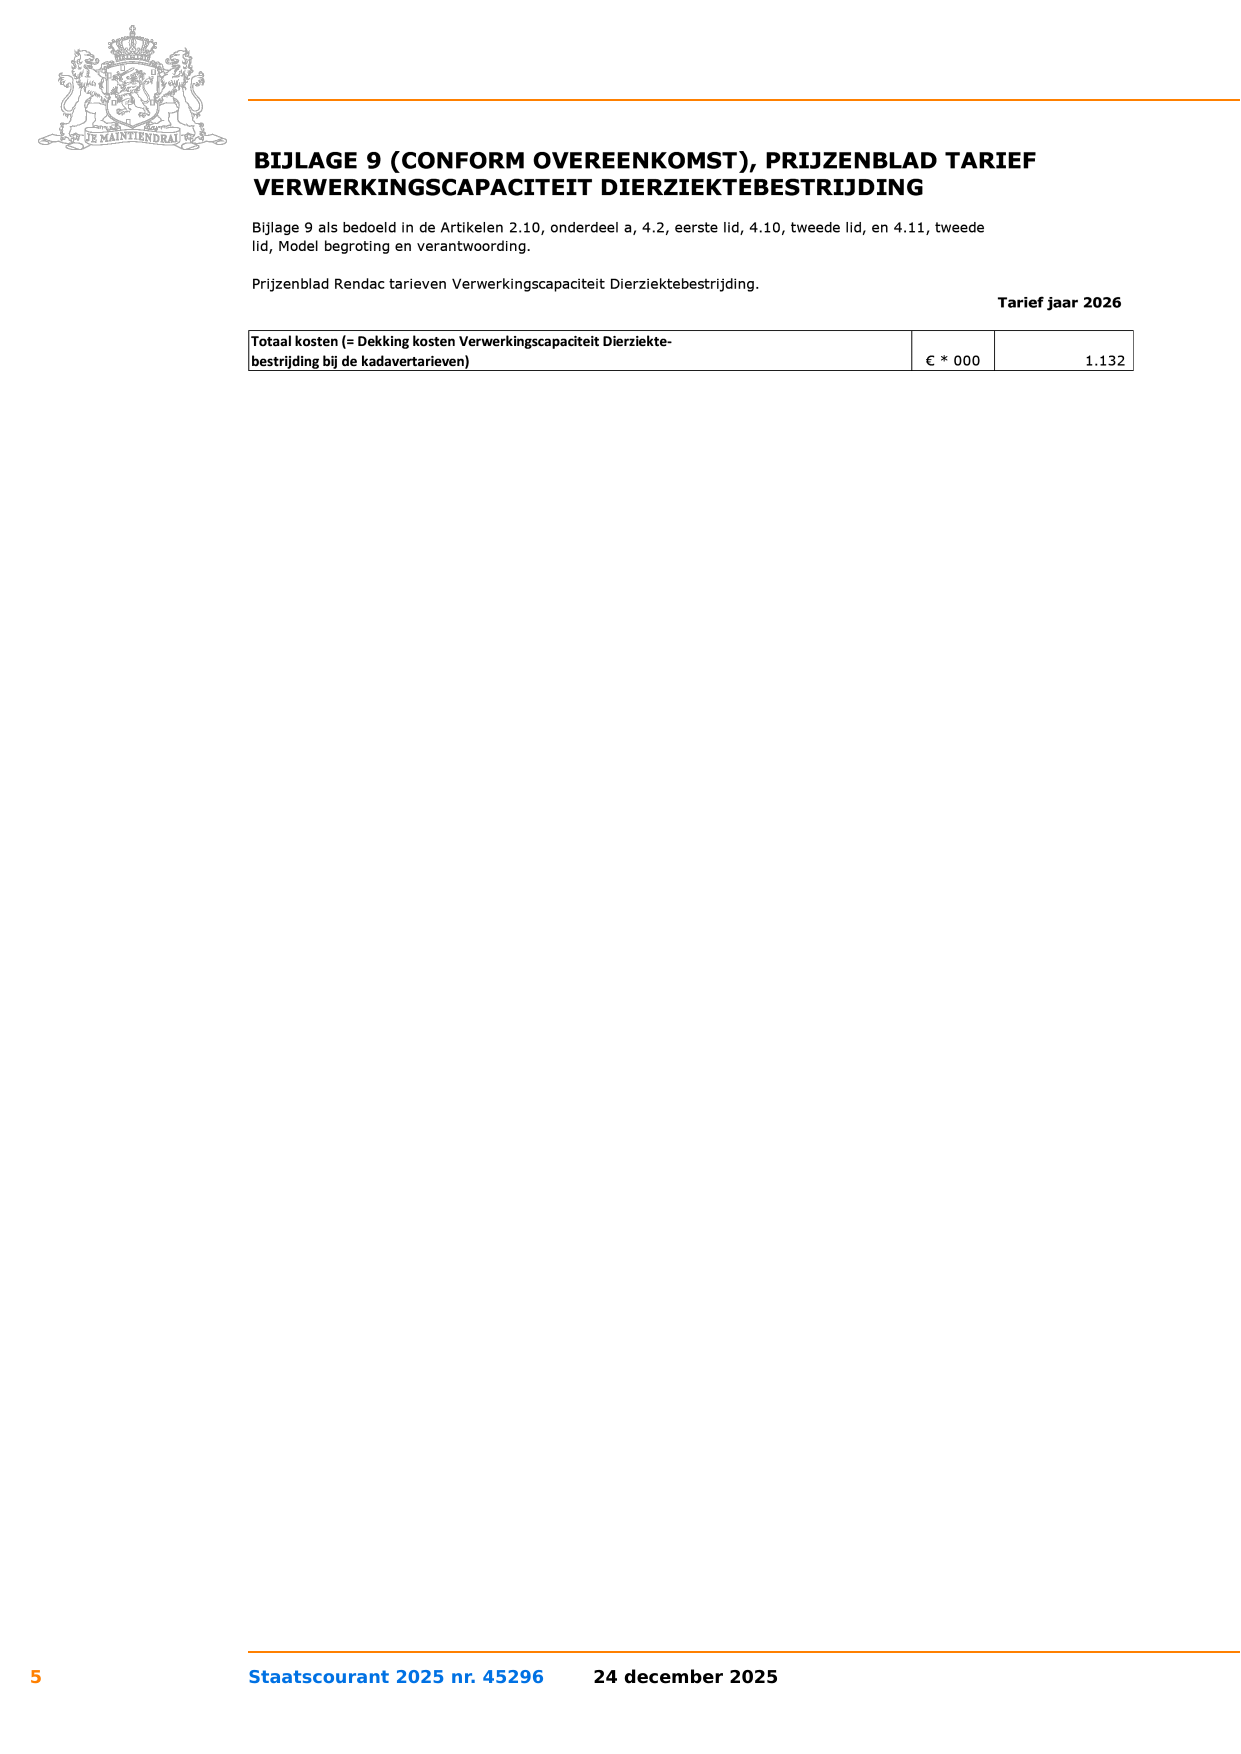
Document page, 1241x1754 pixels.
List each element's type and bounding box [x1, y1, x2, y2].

picture [248, 151, 1134, 371]
picture [38, 25, 227, 150]
